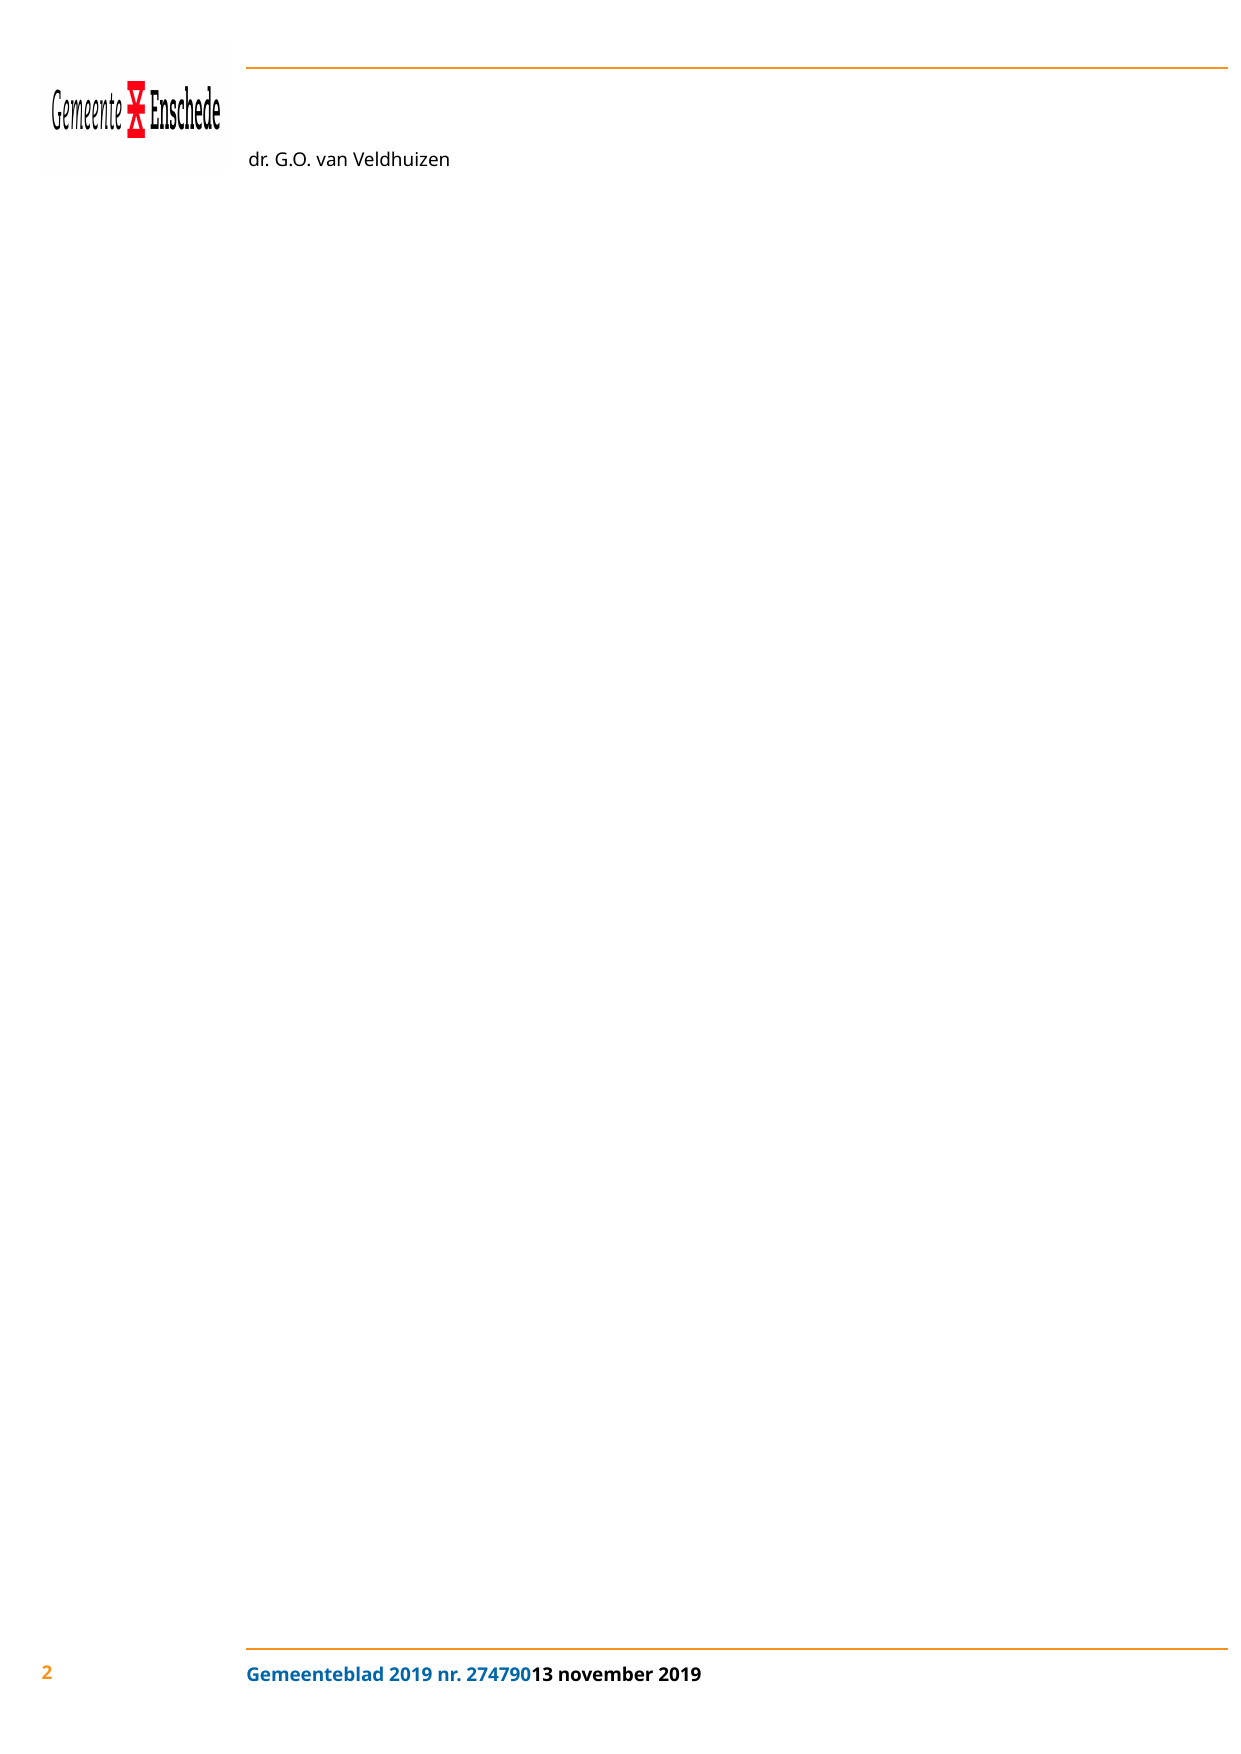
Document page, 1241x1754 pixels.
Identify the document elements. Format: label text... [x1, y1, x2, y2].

picture [41, 47, 231, 172]
text dr. G.O. van Veldhuizen [248, 146, 1152, 172]
